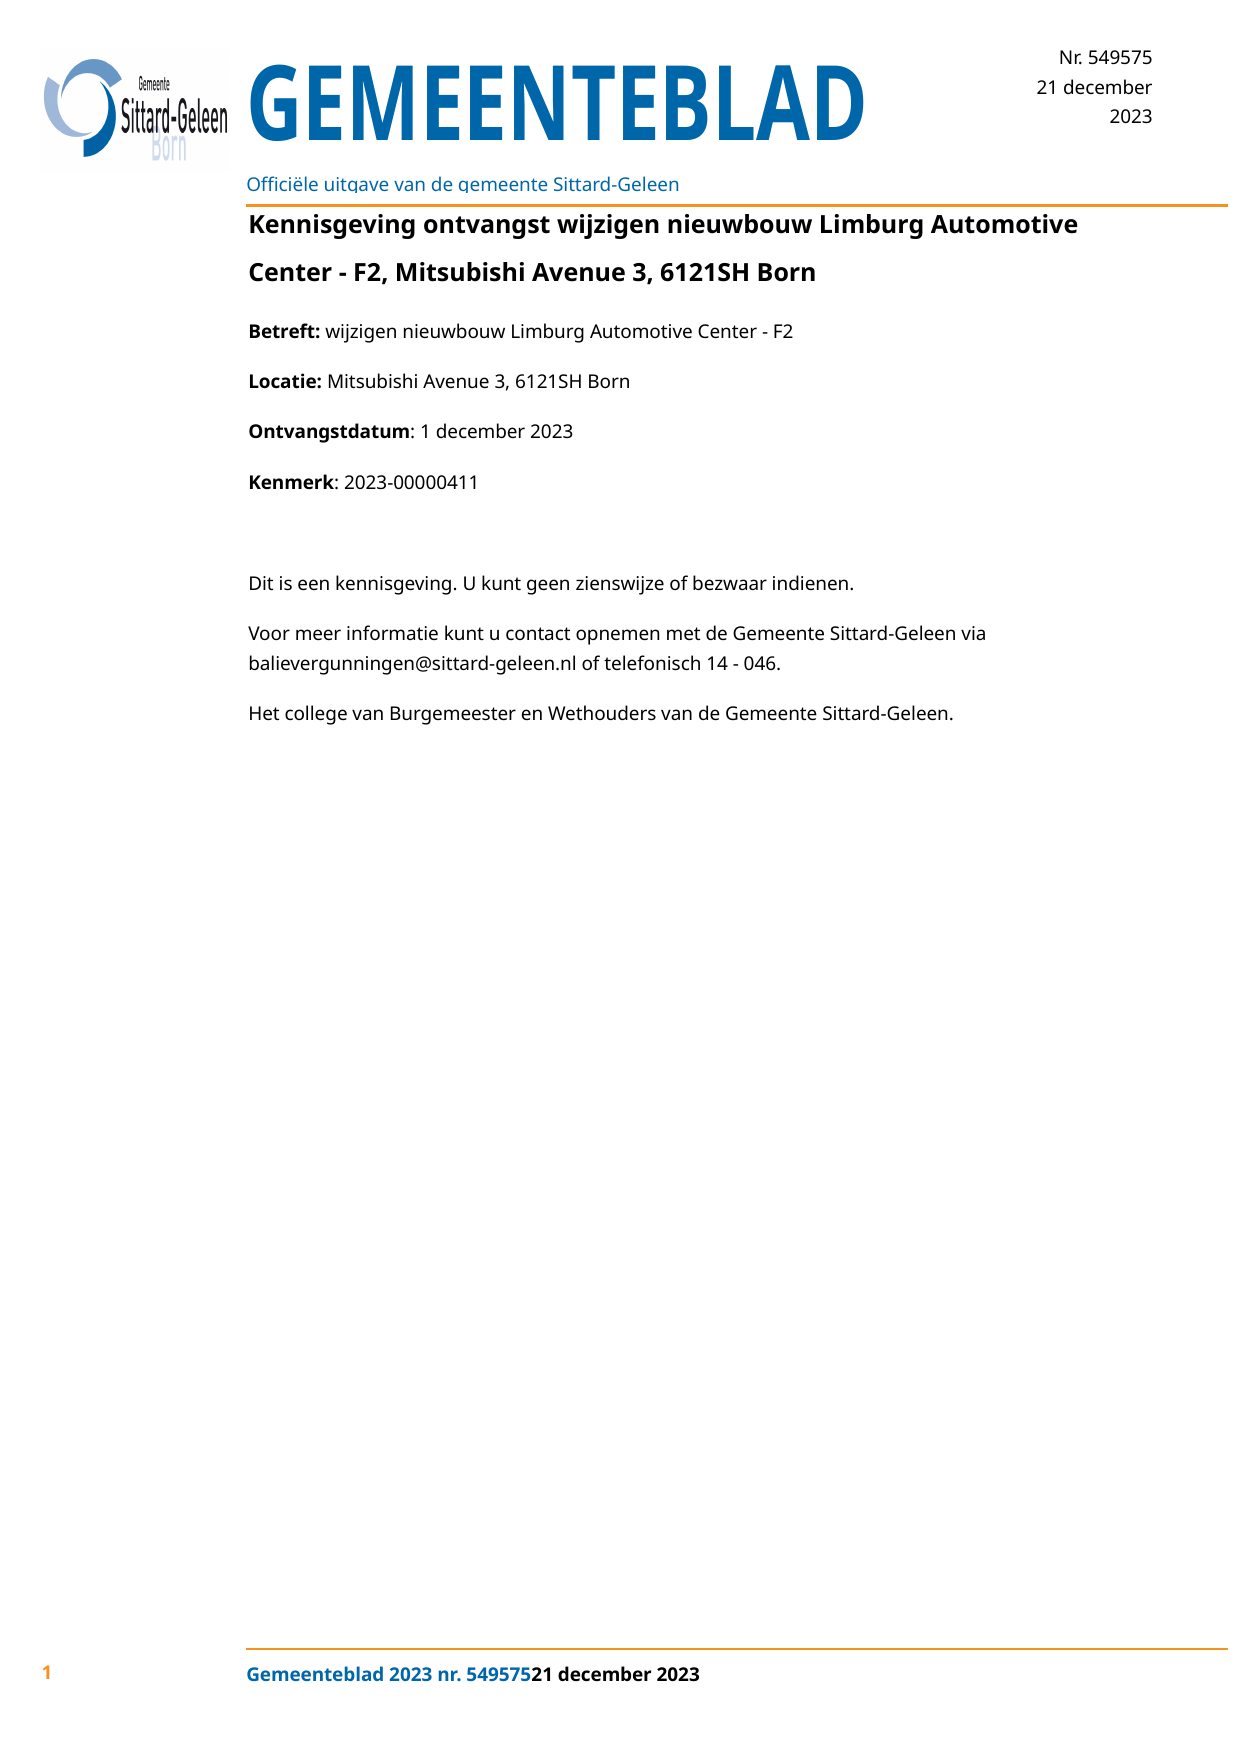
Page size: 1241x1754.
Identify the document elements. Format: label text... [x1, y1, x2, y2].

text Betreft: wijzigen nieuwbouw Limburg Automotive Center - F2 [248, 318, 1152, 344]
text Locatie: Mitsubishi Avenue 3, 6121SH Born [248, 368, 1152, 394]
picture [41, 47, 231, 172]
text Kennisgeving ontvangst wijzigen nieuwbouw Limburg Automotive Center - F2, Mitsubishi Avenue 3, 6121SH Born [248, 207, 1152, 288]
text Voor meer informatie kunt u contact opnemen met de Gemeente Sittard-Geleen via balievergunningen@sittard-geleen.nl of telefonisch 14 - 046. [248, 620, 1152, 676]
text Ontvangstdatum: 1 december 2023 [248, 419, 1152, 444]
text Dit is een kennisgeving. U kunt geen zienswijze of bezwaar indienen. [248, 570, 1152, 596]
text Kenmerk: 2023-00000411 [248, 469, 1152, 495]
text Het college van Burgemeester en Wethouders van de Gemeente Sittard-Geleen. [248, 700, 1152, 726]
